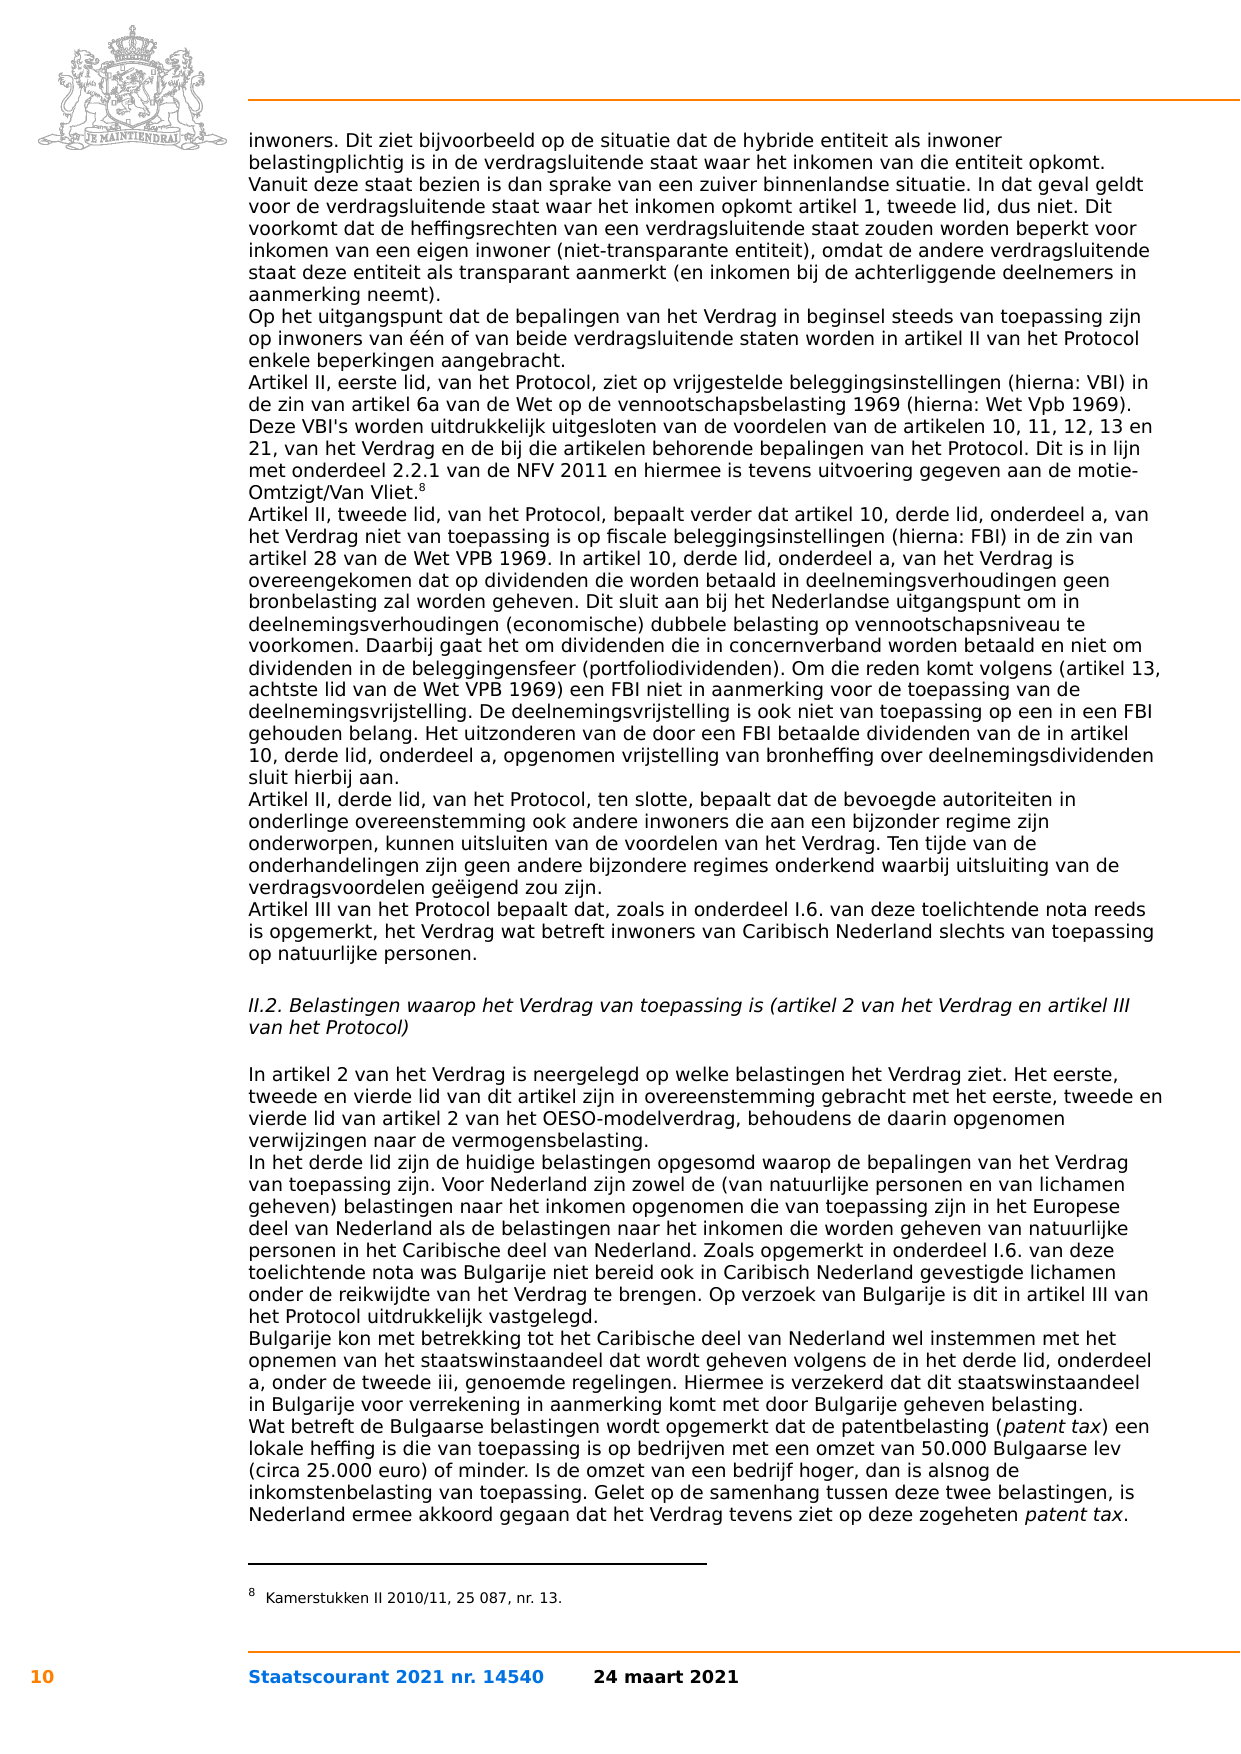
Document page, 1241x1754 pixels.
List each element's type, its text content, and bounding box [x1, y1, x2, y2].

text Artikel II, tweede lid, van het Protocol, bepaalt verder dat artikel 10, derde lid, onderdeel a, van het Verdrag niet van toepassing is op fiscale beleggingsinstellingen (hierna: FBI) in de zin van artikel 28 van de Wet VPB 1969. In artikel 10, derde lid, onderdeel a, van het Verdrag is overeengekomen dat op dividenden die worden betaald in deelnemingsverhoudingen geen bronbelasting zal worden geheven. Dit sluit aan bij het Nederlandse uitgangspunt om in deelnemingsverhoudingen (economische) dubbele belasting op vennootschapsniveau te voorkomen. Daarbij gaat het om dividenden die in concernverband worden betaald en niet om dividenden in de beleggingensfeer (portfoliodividenden). Om die reden komt volgens (artikel 13, achtste lid van de Wet VPB 1969) een FBI niet in aanmerking voor de toepassing van de deelnemingsvrijstelling. De deelnemingsvrijstelling is ook niet van toepassing op een in een FBI gehouden belang. Het uitzonderen van de door een FBI betaalde dividenden van de in artikel 10, derde lid, onderdeel a, opgenomen vrijstelling van bronheffing over deelnemingsdividenden sluit hierbij aan. [248, 503, 1163, 789]
text In het derde lid zijn de huidige belastingen opgesomd waarop de bepalingen van het Verdrag van toepassing zijn. Voor Nederland zijn zowel de (van natuurlijke personen en van lichamen geheven) belastingen naar het inkomen opgenomen die van toepassing zijn in het Europese deel van Nederland als de belastingen naar het inkomen die worden geheven van natuurlijke personen in het Caribische deel van Nederland. Zoals opgemerkt in onderdeel I.6. van deze toelichtende nota was Bulgarije niet bereid ook in Caribisch Nederland gevestigde lichamen onder de reikwijdte van het Verdrag te brengen. Op verzoek van Bulgarije is dit in artikel III van het Protocol uitdrukkelijk vastgelegd. [248, 1152, 1163, 1328]
text Artikel II, derde lid, van het Protocol, ten slotte, bepaalt dat de bevoegde autoriteiten in onderlinge overeenstemming ook andere inwoners die aan een bijzonder regime zijn onderworpen, kunnen uitsluiten van de voordelen van het Verdrag. Ten tijde van de onderhandelingen zijn geen andere bijzondere regimes onderkend waarbij uitsluiting van de verdragsvoordelen geëigend zou zijn. [248, 789, 1163, 899]
text Op het uitgangspunt dat de bepalingen van het Verdrag in beginsel steeds van toepassing zijn op inwoners van één of van beide verdragsluitende staten worden in artikel II van het Protocol enkele beperkingen aangebracht. [248, 306, 1163, 372]
text In artikel 2 van het Verdrag is neergelegd op welke belastingen het Verdrag ziet. Het eerste, tweede en vierde lid van dit artikel zijn in overeenstemming gebracht met het eerste, tweede en vierde lid van artikel 2 van het OESO-modelverdrag, behoudens de daarin opgenomen verwijzingen naar de vermogensbelasting. [248, 1064, 1163, 1152]
text Bulgarije kon met betrekking tot het Caribische deel van Nederland wel instemmen met het opnemen van het staatswinstaandeel dat wordt geheven volgens de in het derde lid, onderdeel a, onder de tweede iii, genoemde regelingen. Hiermee is verzekerd dat dit staatswinstaandeel in Bulgarije voor verrekening in aanmerking komt met door Bulgarije geheven belasting. [248, 1328, 1163, 1416]
text Artikel II, eerste lid, van het Protocol, ziet op vrijgestelde beleggingsinstellingen (hierna: VBI) in de zin van artikel 6a van de Wet op de vennootschapsbelasting 1969 (hierna: Wet Vpb 1969). Deze VBI's worden uitdrukkelijk uitgesloten van de voordelen van de artikelen 10, 11, 12, 13 en 21, van het Verdrag en de bij die artikelen behorende bepalingen van het Protocol. Dit is in lijn met onderdeel 2.2.1 van de NFV 2011 en hiermee is tevens uitvoering gegeven aan de motie-Omtzigt/Van Vliet. [248, 372, 1163, 503]
text Kamerstukken II 2010/11, 25 087, nr. 13. [248, 1586, 1163, 1608]
text Artikel III van het Protocol bepaalt dat, zoals in onderdeel I.6. van deze toelichtende nota reeds is opgemerkt, het Verdrag wat betreft inwoners van Caribisch Nederland slechts van toepassing op natuurlijke personen. [248, 899, 1163, 965]
text Wat betreft de Bulgaarse belastingen wordt opgemerkt dat de patentbelasting (patent tax) een lokale heffing is die van toepassing is op bedrijven met een omzet van 50.000 Bulgaarse lev (circa 25.000 euro) of minder. Is de omzet van een bedrijf hoger, dan is alsnog de inkomstenbelasting van toepassing. Gelet op de samenhang tussen deze twee belastingen, is Nederland ermee akkoord gegaan dat het Verdrag tevens ziet op deze zogeheten patent tax. [248, 1416, 1163, 1526]
text inwoners. Dit ziet bijvoorbeeld op de situatie dat de hybride entiteit als inwoner belastingplichtig is in de verdragsluitende staat waar het inkomen van die entiteit opkomt. Vanuit deze staat bezien is dan sprake van een zuiver binnenlandse situatie. In dat geval geldt voor de verdragsluitende staat waar het inkomen opkomt artikel 1, tweede lid, dus niet. Dit voorkomt dat de heffingsrechten van een verdragsluitende staat zouden worden beperkt voor inkomen van een eigen inwoner (niet-transparante entiteit), omdat de andere verdragsluitende staat deze entiteit als transparant aanmerkt (en inkomen bij de achterliggende deelnemers in aanmerking neemt). [248, 130, 1163, 306]
picture [38, 25, 227, 150]
subtitle II.2. Belastingen waarop het Verdrag van toepassing is (artikel 2 van het Verdrag en artikel III van het Protocol) [248, 995, 1163, 1039]
